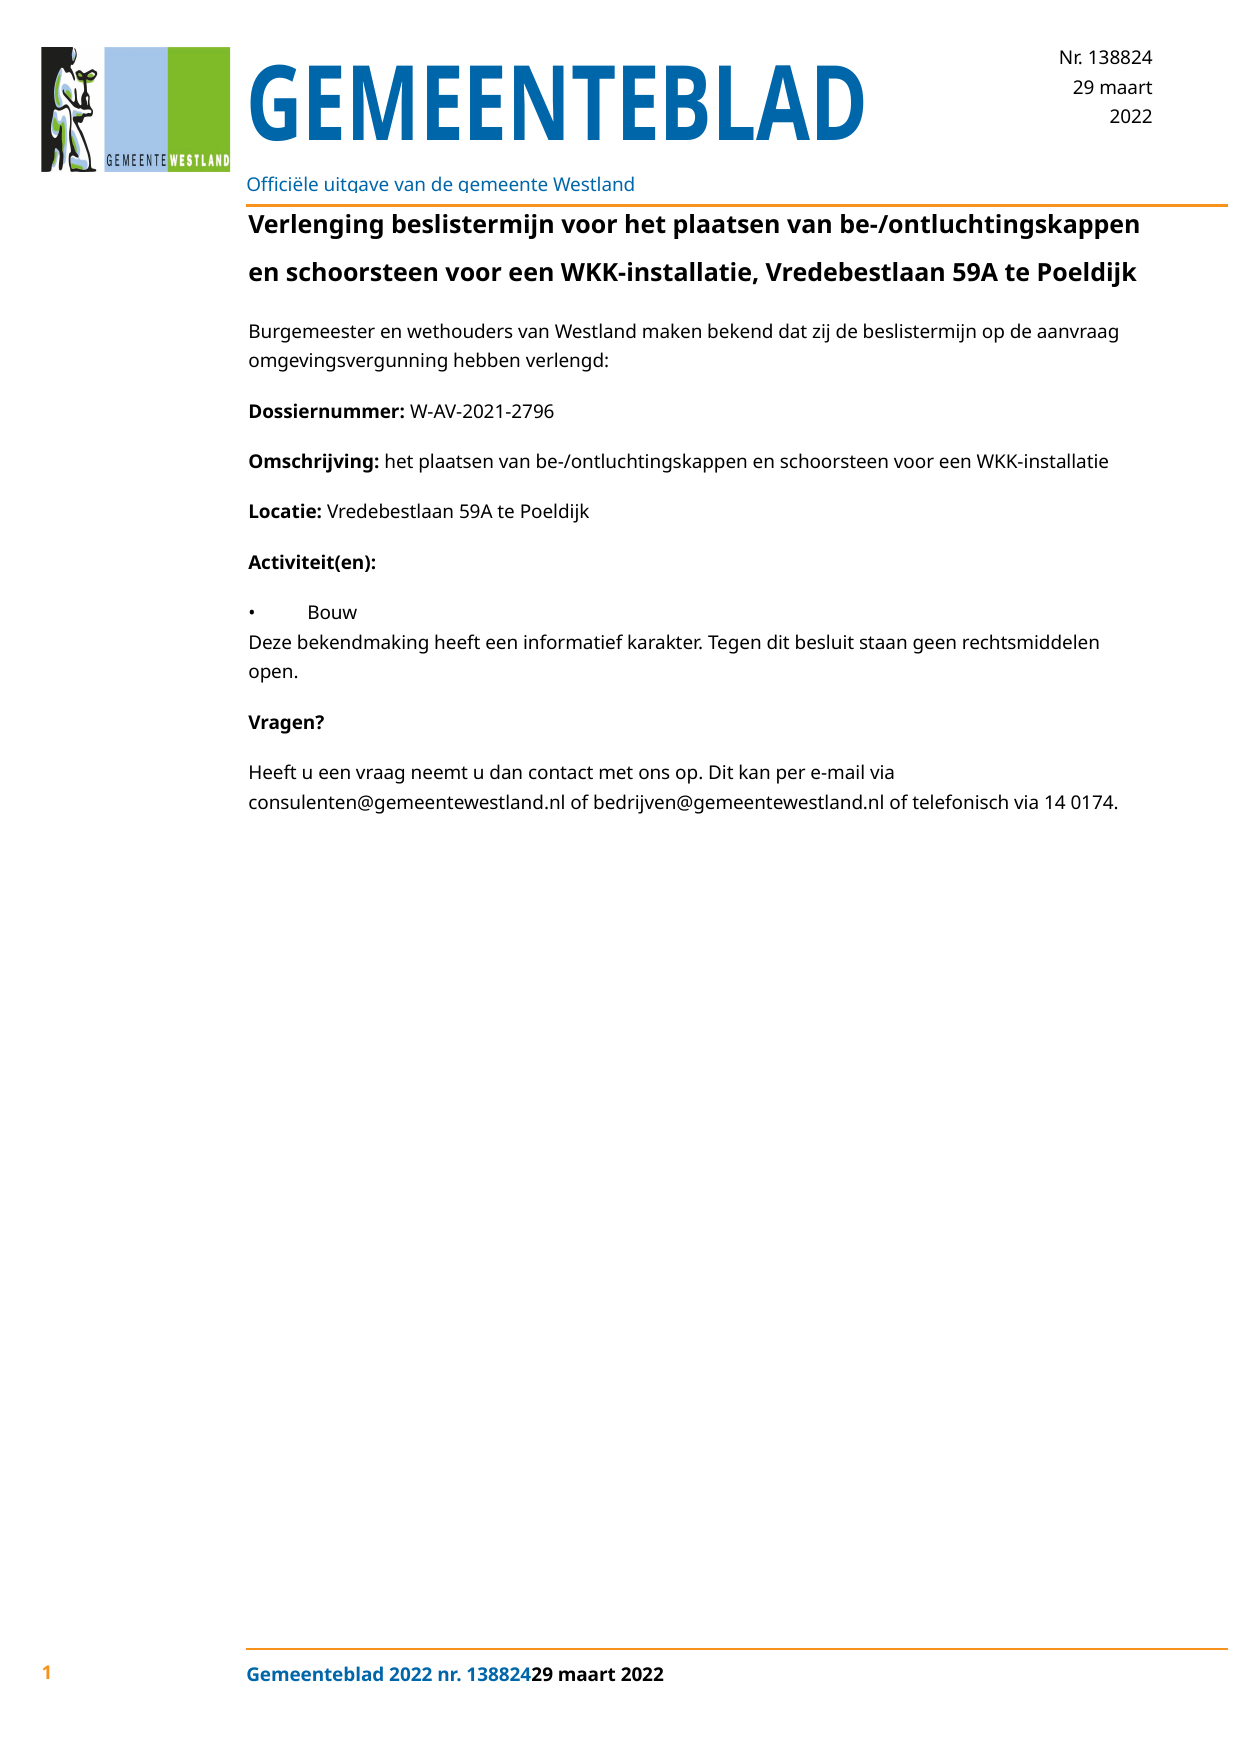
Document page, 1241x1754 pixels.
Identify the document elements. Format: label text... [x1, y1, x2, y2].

text Activiteit(en): [248, 549, 1152, 575]
picture [41, 47, 231, 172]
text Vragen? [248, 709, 1152, 735]
text Burgemeester en wethouders van Westland maken bekend dat zij de beslistermijn op de aanvraag omgevingsvergunning hebben verlengd: [248, 318, 1152, 373]
text Omschrijving: het plaatsen van be-/ontluchtingskappen en schoorsteen voor een WKK-installatie [248, 448, 1152, 474]
list Bouw [248, 599, 1152, 625]
text Deze bekendmaking heeft een informatief karakter. Tegen dit besluit staan geen rechtsmiddelen open. [248, 629, 1152, 684]
text Verlenging beslistermijn voor het plaatsen van be-/ontluchtingskappen en schoorsteen voor een WKK-installatie, Vredebestlaan 59A te Poeldijk [248, 207, 1152, 288]
text Locatie: Vredebestlaan 59A te Poeldijk [248, 499, 1152, 524]
text Heeft u een vraag neemt u dan contact met ons op. Dit kan per e-mail via consulenten@gemeentewestland.nl of bedrijven@gemeentewestland.nl of telefonisch via 14 0174. [248, 759, 1152, 815]
text Dossiernummer: W-AV-2021-2796 [248, 398, 1152, 424]
